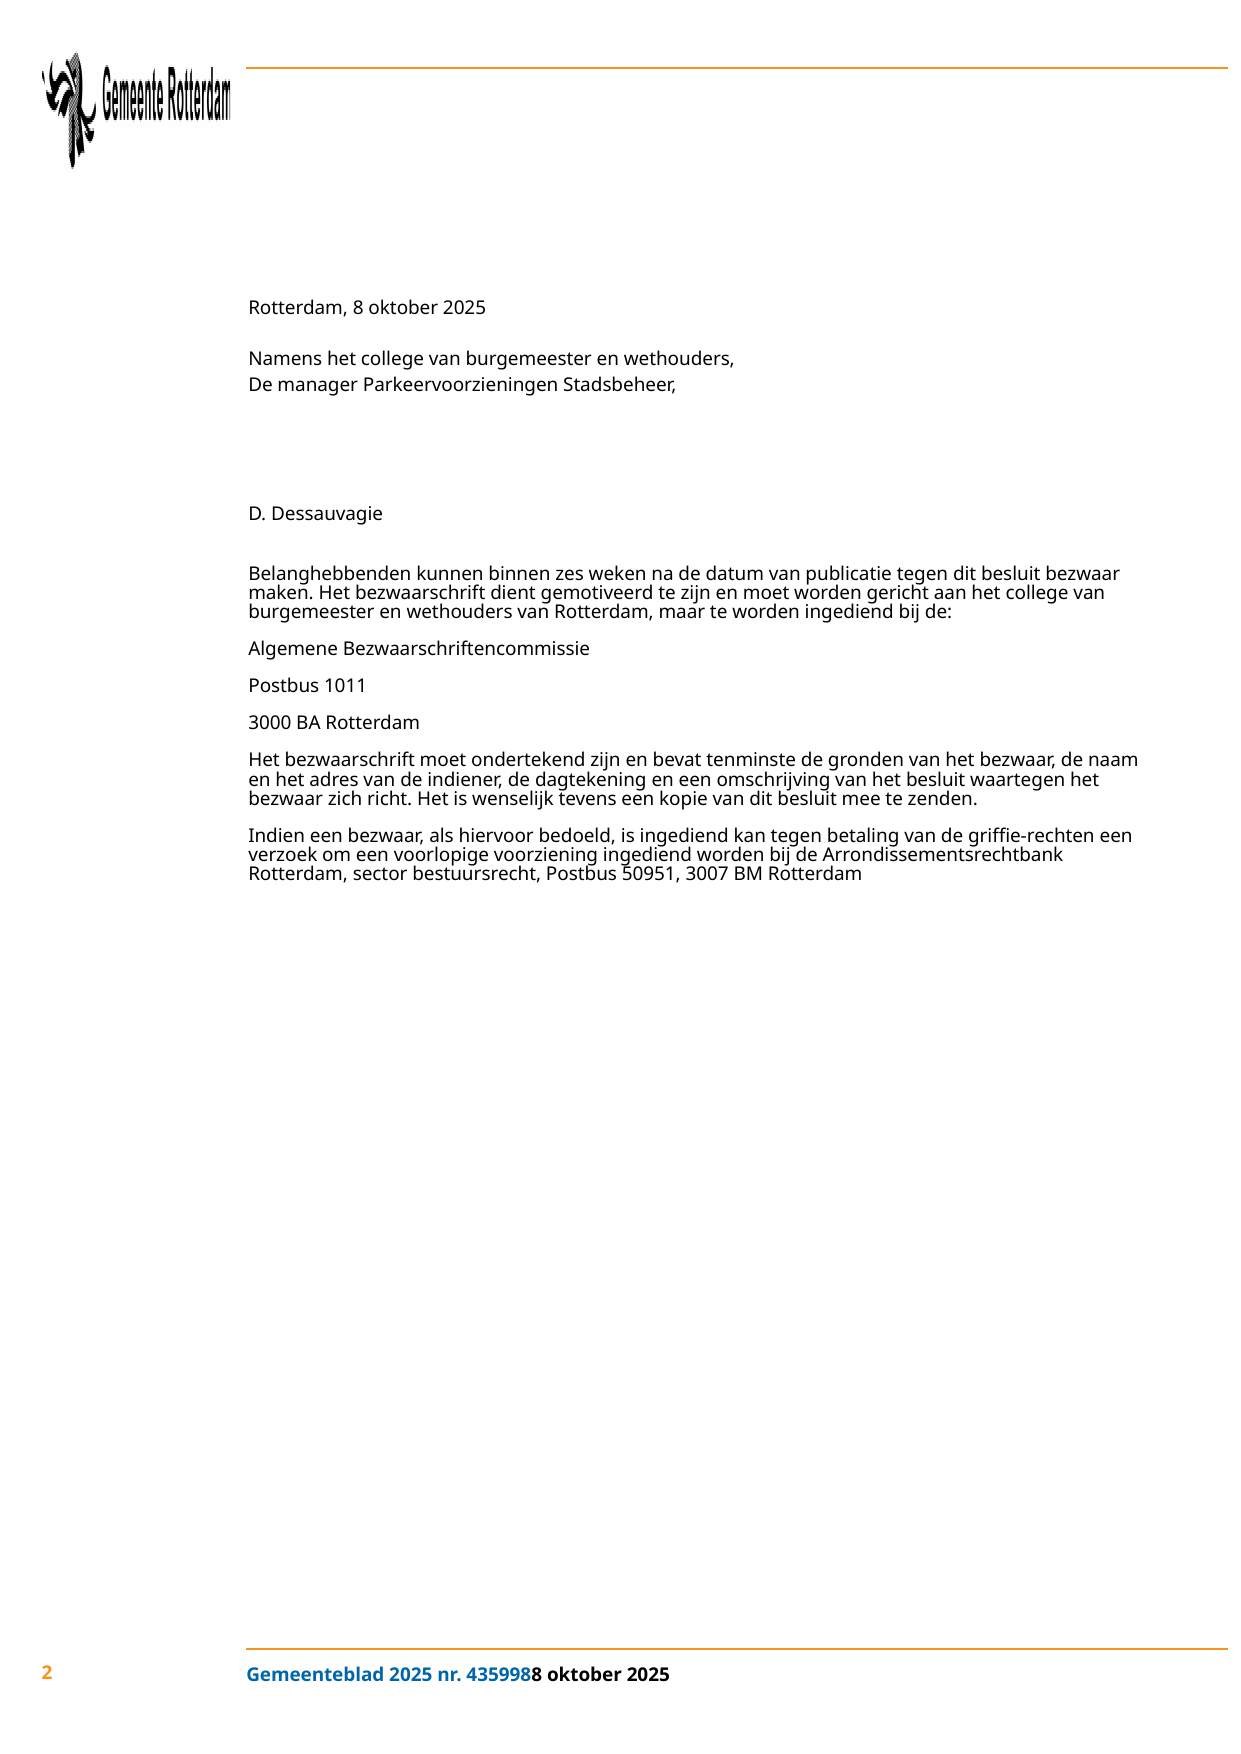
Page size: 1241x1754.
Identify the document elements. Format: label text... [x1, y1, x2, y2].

picture [41, 47, 231, 172]
text Indien een bezwaar, als hiervoor bedoeld, is ingediend kan tegen betaling van de griffie-rechten een verzoek om een voorlopige voorziening ingediend worden bij de Arrondissementsrechtbank Rotterdam, sector bestuursrecht, Postbus 50951, 3007 BM Rotterdam [248, 827, 1152, 884]
text 3000 BA Rotterdam [248, 714, 1152, 733]
text Rotterdam, 8 oktober 2025 [248, 294, 1152, 319]
text Algemene Bezwaarschriftencommissie [248, 640, 1152, 659]
text Namens het college van burgemeester en wethouders, [248, 345, 1152, 371]
text De manager Parkeervoorzieningen Stadsbeheer, [248, 371, 1152, 397]
text Belanghebbenden kunnen binnen zes weken na de datum van publicatie tegen dit besluit bezwaar maken. Het bezwaarschrift dient gemotiveerd te zijn en moet worden gericht aan het college van burgemeester en wethouders van Rotterdam, maar te worden ingediend bij de: [248, 565, 1152, 623]
text Het bezwaarschrift moet ondertekend zijn en bevat tenminste de gronden van het bezwaar, de naam en het adres van de indiener, de dagtekening en een omschrijving van het besluit waartegen het bezwaar zich richt. Het is wenselijk tevens een kopie van dit besluit mee te zenden. [248, 751, 1152, 809]
text D. Dessauvagie [248, 500, 1152, 525]
text Postbus 1011 [248, 677, 1152, 697]
